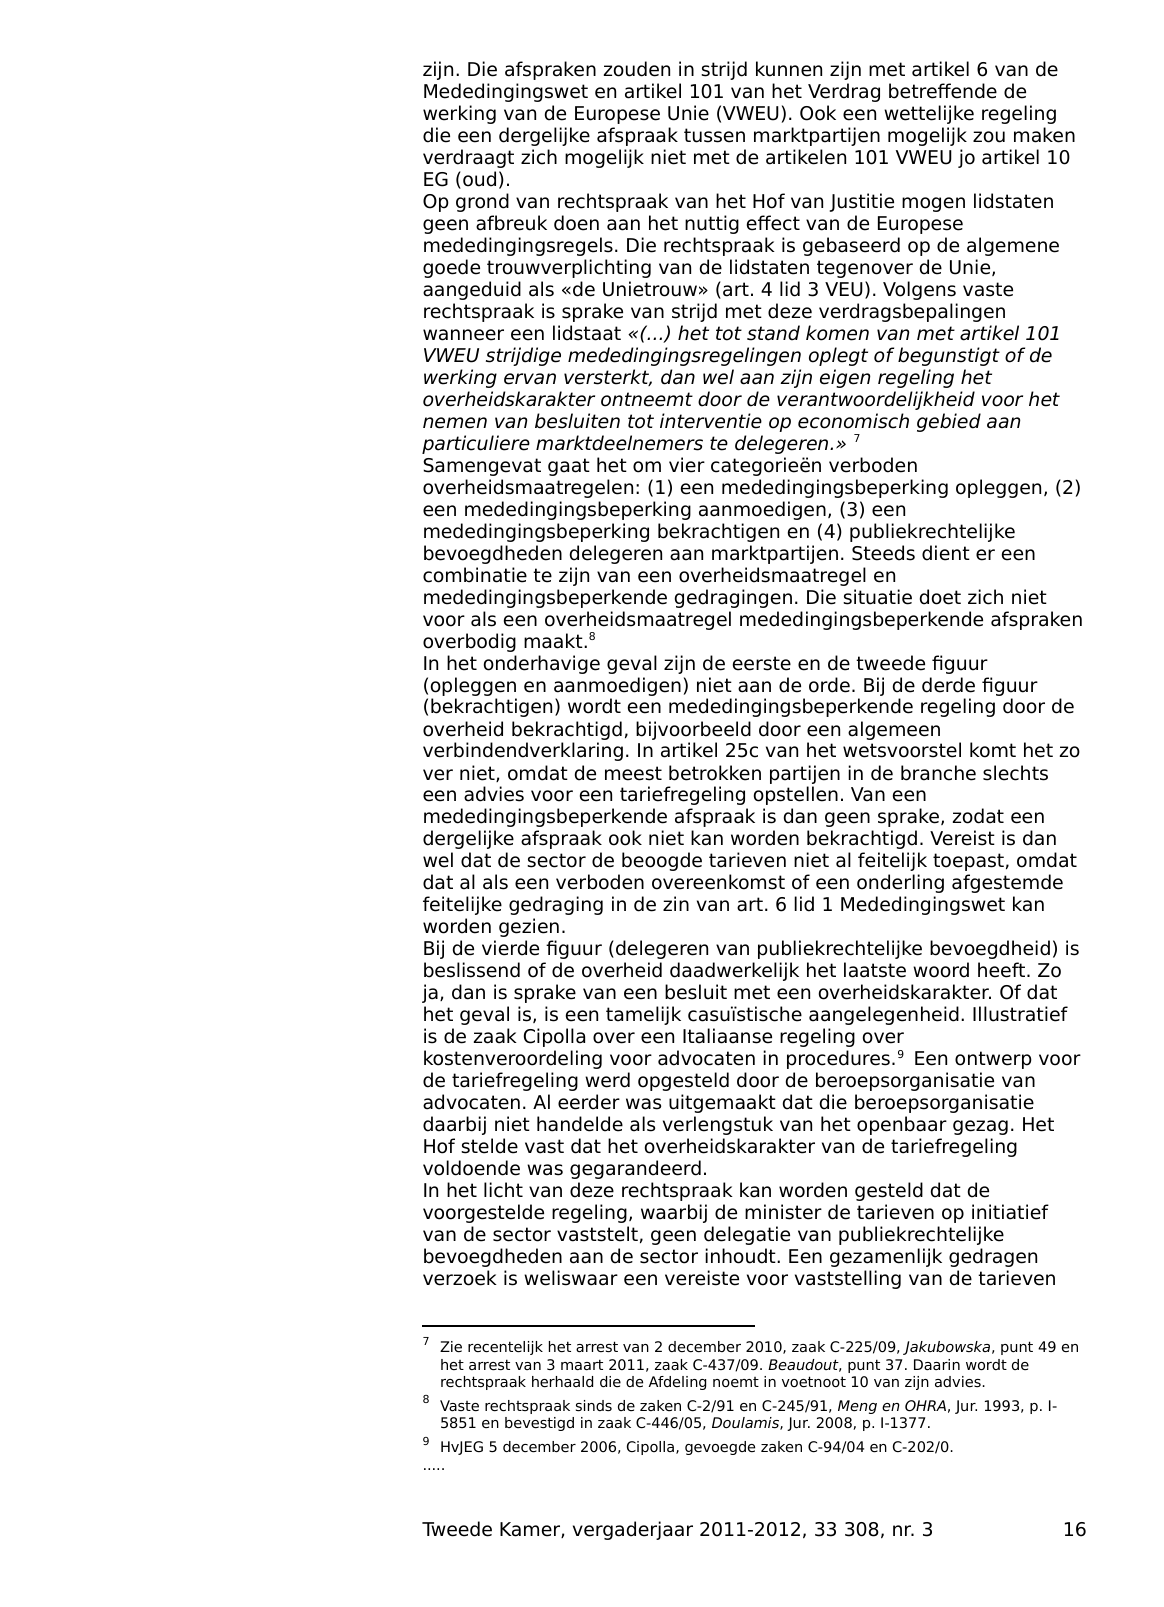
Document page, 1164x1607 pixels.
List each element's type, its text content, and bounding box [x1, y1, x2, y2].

text Op grond van rechtspraak van het Hof van Justitie mogen lidstaten geen afbreuk doen aan het nuttig effect van de Europese mededingingsregels. Die rechtspraak is gebaseerd op de algemene goede trouwverplichting van de lidstaten tegenover de Unie, aangeduid als «de Unietrouw» (art. 4 lid 3 VEU). Volgens vaste rechtspraak is sprake van strijd met deze verdragsbepalingen wanneer een lidstaat «(...) het tot stand komen van met artikel 101 VWEU strijdige mededingingsregelingen oplegt of begunstigt of de werking ervan versterkt, dan wel aan zijn eigen regeling het overheidskarakter ontneemt door de verantwoordelijkheid voor het nemen van besluiten tot interventie op economisch gebied aan particuliere marktdeelnemers te delegeren.» [422, 191, 1087, 455]
text Zie recentelijk het arrest van 2 december 2010, zaak C-225/09, Jakubowska, punt 49 en het arrest van 3 maart 2011, zaak C-437/09. Beaudout, punt 37. Daarin wordt de rechtspraak herhaald die de Afdeling noemt in voetnoot 10 van zijn advies. [422, 1335, 1087, 1391]
text zijn. Die afspraken zouden in strijd kunnen zijn met artikel 6 van de Mededingingswet en artikel 101 van het Verdrag betreffende de werking van de Europese Unie (VWEU). Ook een wettelijke regeling die een dergelijke afspraak tussen marktpartijen mogelijk zou maken verdraagt zich mogelijk niet met de artikelen 101 VWEU jo artikel 10 EG (oud). [422, 59, 1087, 191]
text In het onderhavige geval zijn de eerste en de tweede figuur (opleggen en aanmoedigen) niet aan de orde. Bij de derde figuur (bekrachtigen) wordt een mededingingsbeperkende regeling door de overheid bekrachtigd, bijvoorbeeld door een algemeen verbindendverklaring. In artikel 25c van het wetsvoorstel komt het zo ver niet, omdat de meest betrokken partijen in de branche slechts een advies voor een tariefregeling opstellen. Van een mededingingsbeperkende afspraak is dan geen sprake, zodat een dergelijke afspraak ook niet kan worden bekrachtigd. Vereist is dan wel dat de sector de beoogde tarieven niet al feitelijk toepast, omdat dat al als een verboden overeenkomst of een onderling afgestemde feitelijke gedraging in de zin van art. 6 lid 1 Mededingingswet kan worden gezien. [422, 652, 1087, 938]
text HvJEG 5 december 2006, Cipolla, gevoegde zaken C-94/04 en C-202/0. [422, 1435, 1087, 1457]
text Vaste rechtspraak sinds de zaken C-2/91 en C-245/91, Meng en OHRA, Jur. 1993, p. I-5851 en bevestigd in zaak C-446/05, Doulamis, Jur. 2008, p. I-1377. [422, 1393, 1087, 1432]
text Samengevat gaat het om vier categorieën verboden overheidsmaatregelen: (1) een mededingingsbeperking opleggen, (2) een mededingingsbeperking aanmoedigen, (3) een mededingingsbeperking bekrachtigen en (4) publiekrechtelijke bevoegdheden delegeren aan marktpartijen. Steeds dient er een combinatie te zijn van een overheidsmaatregel en mededingingsbeperkende gedragingen. Die situatie doet zich niet voor als een overheidsmaatregel mededingingsbeperkende afspraken overbodig maakt. [422, 455, 1087, 652]
text Bij de vierde figuur (delegeren van publiekrechtelijke bevoegdheid) is beslissend of de overheid daadwerkelijk het laatste woord heeft. Zo ja, dan is sprake van een besluit met een overheidskarakter. Of dat het geval is, is een tamelijk casuïstische aangelegenheid. Illustratief is de zaak Cipolla over een Italiaanse regeling over kostenveroordeling voor advocaten in procedures. Een ontwerp voor de tariefregeling werd opgesteld door de beroepsorganisatie van advocaten. Al eerder was uitgemaakt dat die beroepsorganisatie daarbij niet handelde als verlengstuk van het openbaar gezag. Het Hof stelde vast dat het overheidskarakter van de tariefregeling voldoende was gegarandeerd. [422, 938, 1087, 1180]
text In het licht van deze rechtspraak kan worden gesteld dat de voorgestelde regeling, waarbij de minister de tarieven op initiatief van de sector vaststelt, geen delegatie van publiekrechtelijke bevoegdheden aan de sector inhoudt. Een gezamenlijk gedragen verzoek is weliswaar een vereiste voor vaststelling van de tarieven [422, 1180, 1087, 1290]
text ..... [422, 1457, 1087, 1474]
